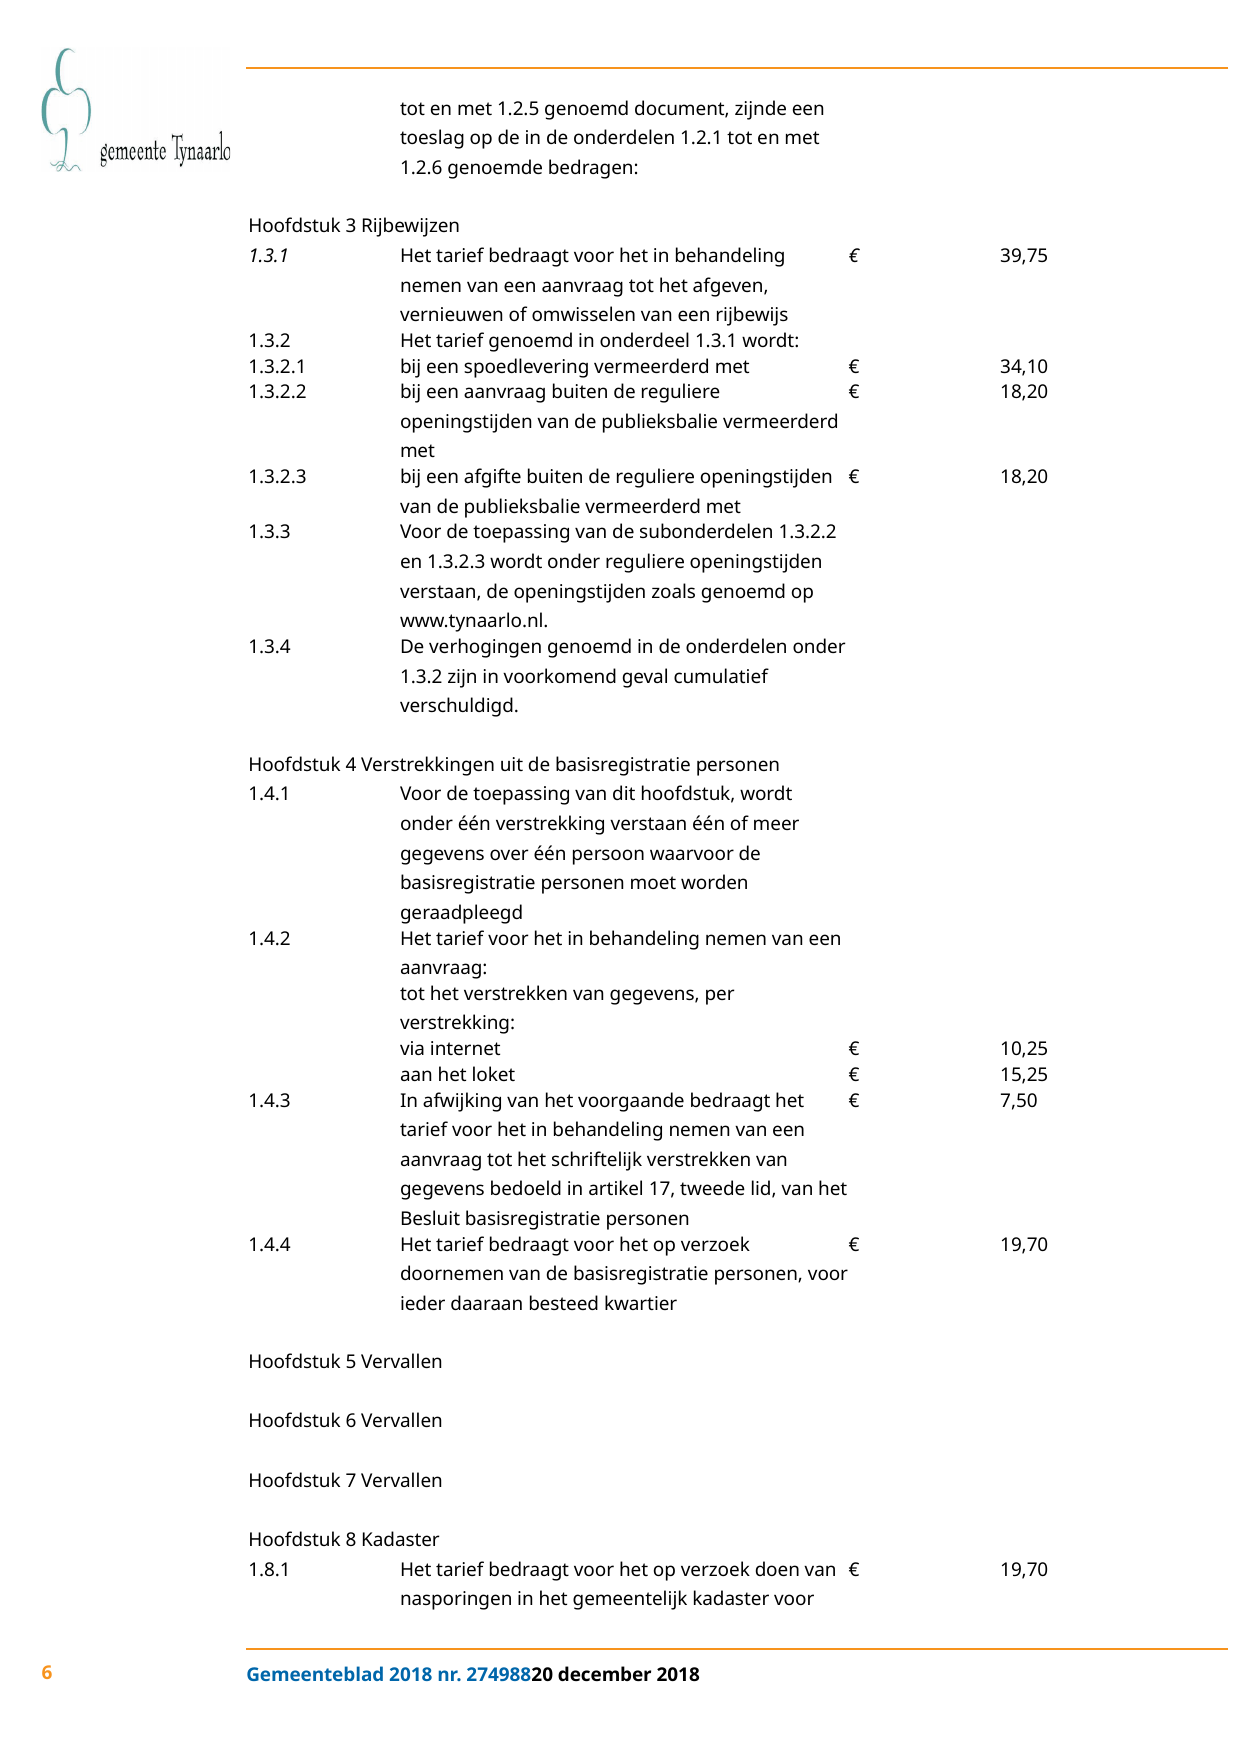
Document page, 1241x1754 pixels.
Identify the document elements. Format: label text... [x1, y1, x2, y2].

table_cell Het tarief bedraagt voor het op verzoek doornemen van de basisregistratie personen, voor ieder daaraan besteed kwartier [400, 1231, 848, 1316]
table_header [1000, 781, 1152, 925]
table_cell 1.4.4 [248, 1231, 400, 1316]
text Hoofdstuk 4 Verstrekkingen uit de basisregistratie personen [248, 751, 1152, 777]
table_cell 10,25 [1000, 1035, 1152, 1061]
table_cell [248, 980, 400, 1035]
table_header € [848, 1556, 1000, 1611]
table_cell via internet [400, 1035, 848, 1061]
table_cell [848, 519, 1000, 633]
table_cell 18,20 [1000, 379, 1152, 463]
table_header Voor de toepassing van dit hoofdstuk, wordt onder één verstrekking verstaan één of meer gegevens over één persoon waarvoor de basisregistratie personen moet worden geraadpleegd [400, 781, 848, 925]
table_cell [1000, 980, 1152, 1035]
table_header 1.3.1 [248, 242, 400, 327]
table_cell [1000, 95, 1152, 180]
table_cell bij een afgifte buiten de reguliere openingstijden van de publieksbalie vermeerderd met [400, 464, 848, 519]
table_cell € [848, 379, 1000, 463]
table_cell € [848, 1035, 1000, 1061]
table_header 1.4.1 [248, 781, 400, 925]
table_header Het tarief bedraagt voor het in behandeling nemen van een aanvraag tot het afgeven, vernieuwen of omwisselen van een rijbewijs [400, 242, 848, 327]
table_header 19,70 [1000, 1556, 1152, 1611]
table_cell Voor de toepassing van de subonderdelen 1.3.2.2 en 1.3.2.3 wordt onder reguliere openingstijden verstaan, de openingstijden zoals genoemd op www.tynaarlo.nl. [400, 519, 848, 633]
table_cell 1.4.3 [248, 1087, 400, 1231]
table_cell 1.3.4 [248, 633, 400, 718]
table_cell [248, 1035, 400, 1061]
table_cell Het tarief voor het in behandeling nemen van een aanvraag: [400, 925, 848, 980]
table_cell [848, 327, 1000, 353]
picture [41, 47, 231, 172]
text Hoofdstuk 7 Vervallen [248, 1467, 1152, 1493]
table_cell € [848, 464, 1000, 519]
table_cell 1.3.2.2 [248, 379, 400, 463]
table_cell [248, 1061, 400, 1087]
table_cell [1000, 925, 1152, 980]
table_cell 19,70 [1000, 1231, 1152, 1316]
table_cell 1.3.3 [248, 519, 400, 633]
table_cell € [848, 1087, 1000, 1231]
text Hoofdstuk 3 Rijbewijzen [248, 212, 1152, 238]
table_cell [1000, 633, 1152, 718]
table_cell € [848, 1061, 1000, 1087]
table_header 39,75 [1000, 242, 1152, 327]
text Hoofdstuk 8 Kadaster [248, 1526, 1152, 1552]
table_cell [848, 95, 1000, 180]
table_cell [848, 925, 1000, 980]
table_cell € [848, 1231, 1000, 1316]
table_cell aan het loket [400, 1061, 848, 1087]
table_cell De verhogingen genoemd in de onderdelen onder 1.3.2 zijn in voorkomend geval cumulatief verschuldigd. [400, 633, 848, 718]
table_cell tot en met 1.2.5 genoemd document, zijnde een toeslag op de in de onderdelen 1.2.1 tot en met 1.2.6 genoemde bedragen: [400, 95, 848, 180]
table_cell 1.3.2.3 [248, 464, 400, 519]
table_cell bij een spoedlevering vermeerderd met [400, 353, 848, 378]
table_cell 34,10 [1000, 353, 1152, 378]
text Hoofdstuk 5 Vervallen [248, 1348, 1152, 1374]
table_header € [848, 242, 1000, 327]
table_header 1.8.1 [248, 1556, 400, 1611]
table_cell [848, 633, 1000, 718]
table_cell 7,50 [1000, 1087, 1152, 1231]
table_cell 1.3.2 [248, 327, 400, 353]
table_cell [848, 980, 1000, 1035]
table_cell € [848, 353, 1000, 378]
table_cell 18,20 [1000, 464, 1152, 519]
table_cell [1000, 327, 1152, 353]
text Hoofdstuk 6 Vervallen [248, 1408, 1152, 1433]
table_cell Het tarief genoemd in onderdeel 1.3.1 wordt: [400, 327, 848, 353]
table_cell 1.4.2 [248, 925, 400, 980]
table_cell [1000, 519, 1152, 633]
table_cell 1.3.2.1 [248, 353, 400, 378]
table_cell bij een aanvraag buiten de reguliere openingstijden van de publieksbalie vermeerderd met [400, 379, 848, 463]
table_cell In afwijking van het voorgaande bedraagt het tarief voor het in behandeling nemen van een aanvraag tot het schriftelijk verstrekken van gegevens bedoeld in artikel 17, tweede lid, van het Besluit basisregistratie personen [400, 1087, 848, 1231]
table_cell 15,25 [1000, 1061, 1152, 1087]
table_cell tot het verstrekken van gegevens, per verstrekking: [400, 980, 848, 1035]
table_header [848, 781, 1000, 925]
table_header Het tarief bedraagt voor het op verzoek doen van nasporingen in het gemeentelijk kadaster voor [400, 1556, 848, 1611]
table_cell [248, 95, 400, 180]
